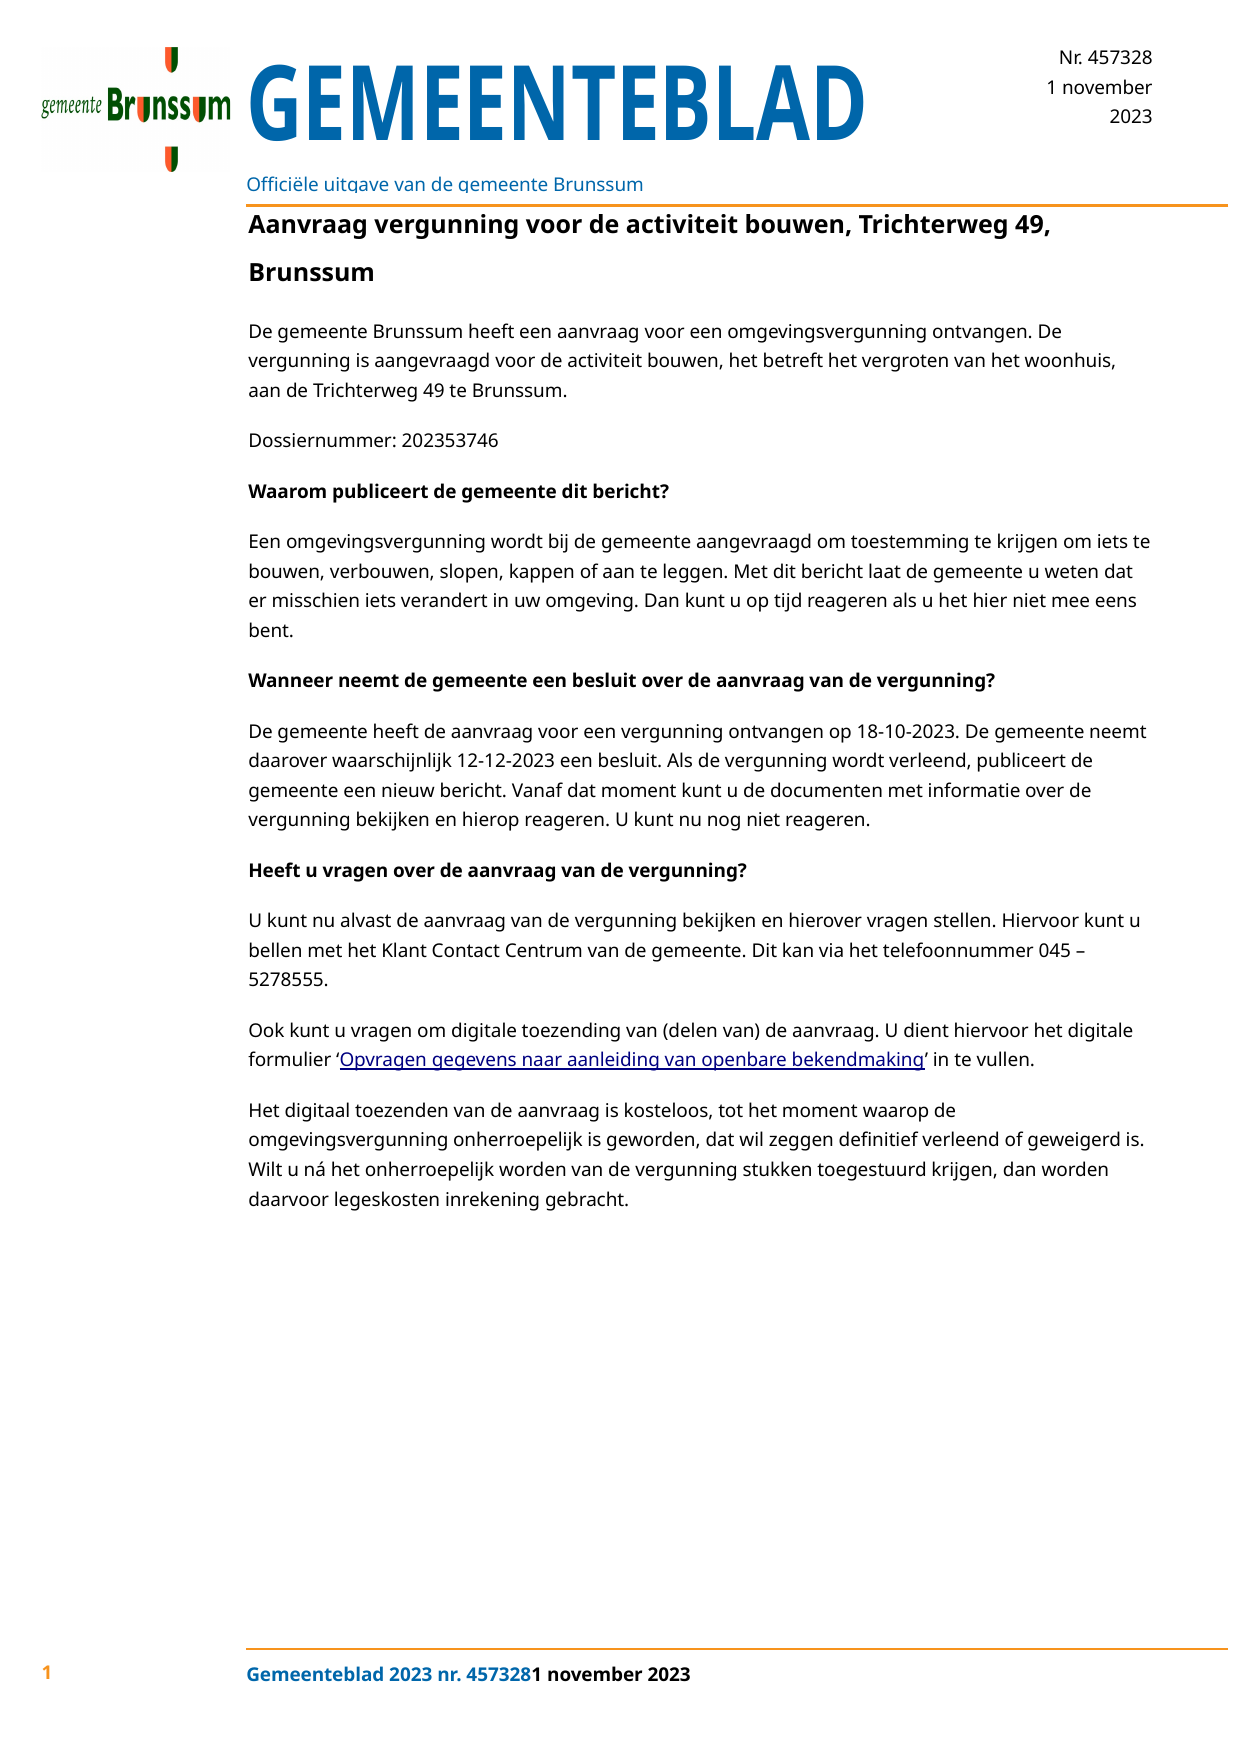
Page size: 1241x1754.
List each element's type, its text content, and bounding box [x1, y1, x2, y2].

text Aanvraag vergunning voor de activiteit bouwen, Trichterweg 49, Brunssum [248, 207, 1152, 288]
text Waarom publiceert de gemeente dit bericht? [248, 478, 1152, 504]
text Ook kunt u vragen om digitale toezending van (delen van) de aanvraag. U dient hiervoor het digitale formulier ‘Opvragen gegevens naar aanleiding van openbare bekendmaking’ in te vullen. [248, 1017, 1152, 1072]
text Een omgevingsvergunning wordt bij de gemeente aangevraagd om toestemming te krijgen om iets te bouwen, verbouwen, slopen, kappen of aan te leggen. Met dit bericht laat de gemeente u weten dat er misschien iets verandert in uw omgeving. Dan kunt u op tijd reageren als u het hier niet mee eens bent. [248, 528, 1152, 643]
text Heeft u vragen over de aanvraag van de vergunning? [248, 857, 1152, 883]
text Dossiernummer: 202353746 [248, 427, 1152, 453]
text De gemeente heeft de aanvraag voor een vergunning ontvangen op 18-10-2023. De gemeente neemt daarover waarschijnlijk 12-12-2023 een besluit. Als de vergunning wordt verleend, publiceert de gemeente een nieuw bericht. Vanaf dat moment kunt u de documenten met informatie over de vergunning bekijken en hierop reageren. U kunt nu nog niet reageren. [248, 718, 1152, 832]
text U kunt nu alvast de aanvraag van de vergunning bekijken en hierover vragen stellen. Hiervoor kunt u bellen met het Klant Contact Centrum van de gemeente. Dit kan via het telefoonnummer 045 – 5278555. [248, 907, 1152, 992]
picture [41, 47, 231, 172]
text Wanneer neemt de gemeente een besluit over de aanvraag van de vergunning? [248, 667, 1152, 693]
text De gemeente Brunssum heeft een aanvraag voor een omgevingsvergunning ontvangen. De vergunning is aangevraagd voor de activiteit bouwen, het betreft het vergroten van het woonhuis, aan de Trichterweg 49 te Brunssum. [248, 318, 1152, 403]
text Het digitaal toezenden van de aanvraag is kosteloos, tot het moment waarop de omgevingsvergunning onherroepelijk is geworden, dat wil zeggen definitief verleend of geweigerd is. Wilt u ná het onherroepelijk worden van de vergunning stukken toegestuurd krijgen, dan worden daarvoor legeskosten inrekening gebracht. [248, 1097, 1152, 1212]
